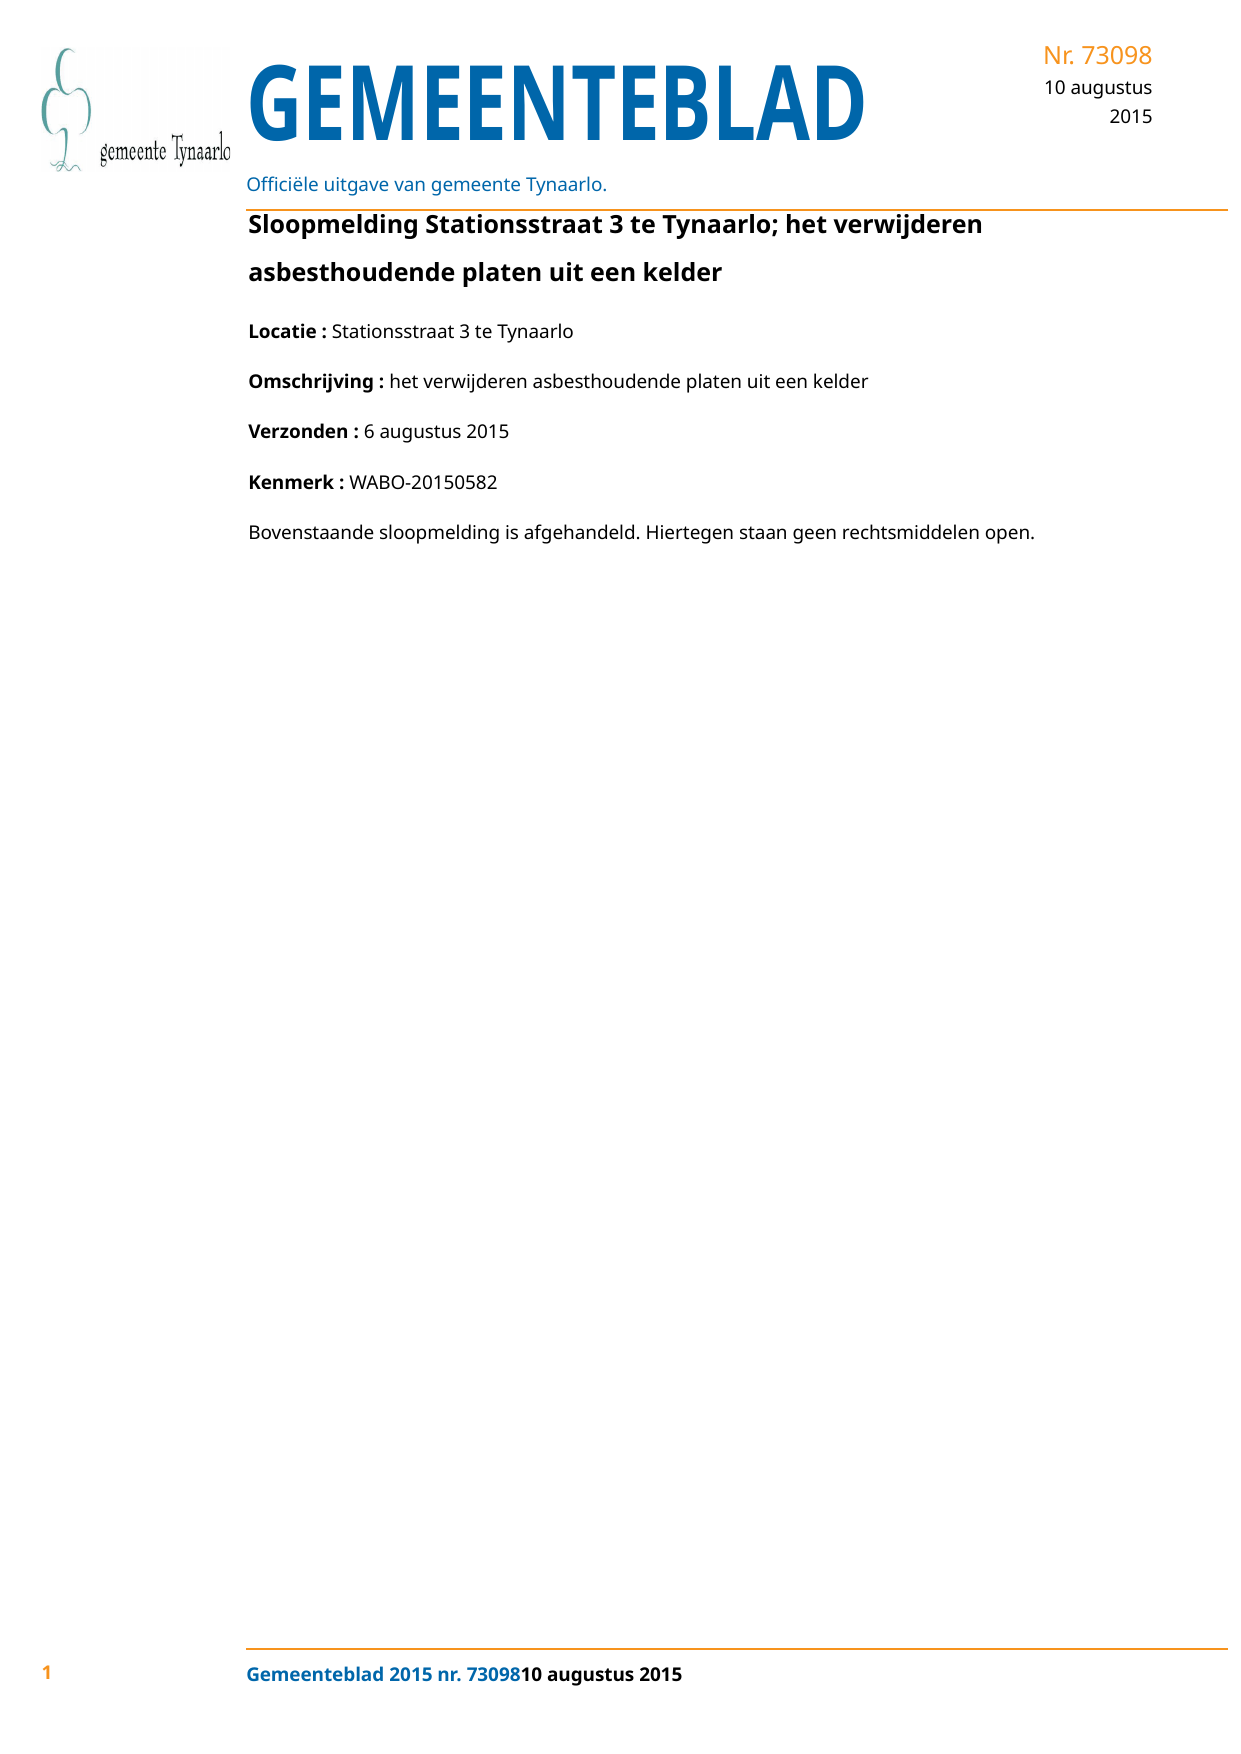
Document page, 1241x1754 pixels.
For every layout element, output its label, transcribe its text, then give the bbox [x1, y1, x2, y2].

text Sloopmelding Stationsstraat 3 te Tynaarlo; het verwijderen asbesthoudende platen uit een kelder [248, 211, 1152, 288]
text Bovenstaande sloopmelding is afgehandeld. Hiertegen staan geen rechtsmiddelen open. [248, 519, 1152, 545]
text Omschrijving : het verwijderen asbesthoudende platen uit een kelder [248, 368, 1152, 394]
text Verzonden : 6 augustus 2015 [248, 419, 1152, 444]
text Locatie : Stationsstraat 3 te Tynaarlo [248, 318, 1152, 344]
picture [41, 47, 231, 172]
text Kenmerk : WABO-20150582 [248, 469, 1152, 495]
